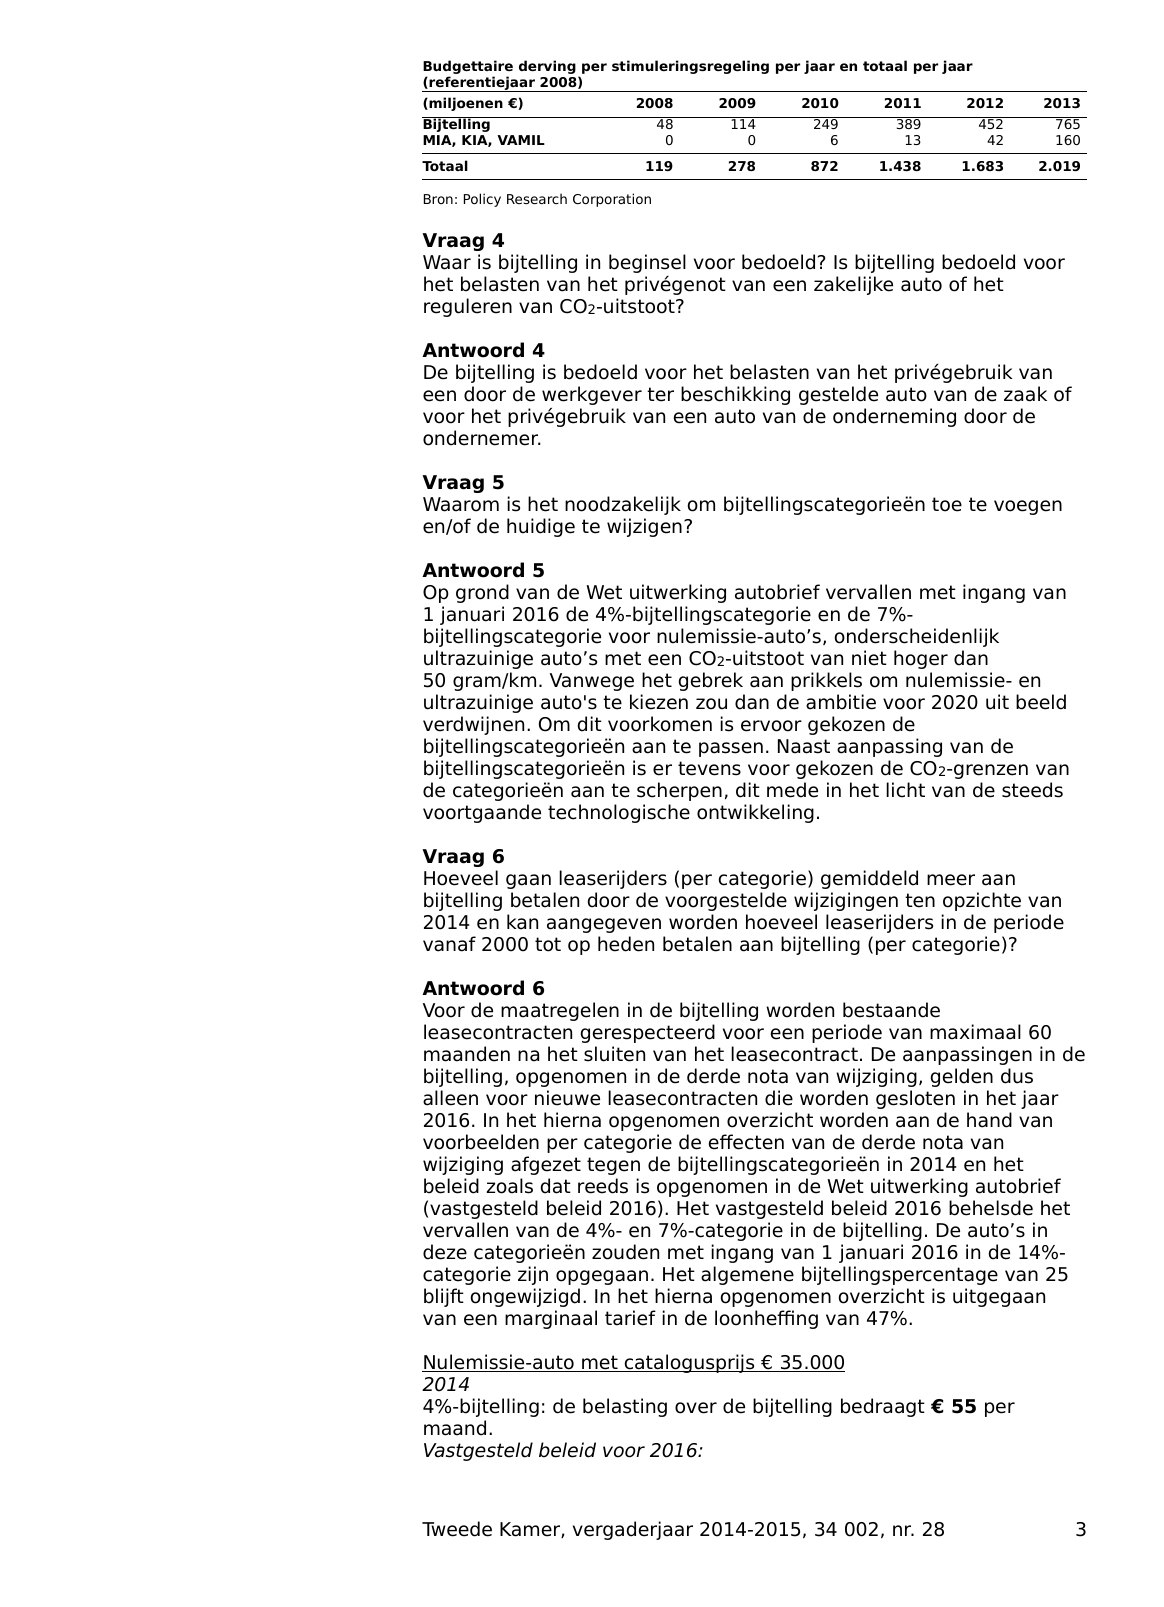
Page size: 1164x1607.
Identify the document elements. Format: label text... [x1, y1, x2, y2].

table_cell 1.683 [927, 154, 1010, 179]
table_cell 2009 [679, 92, 762, 117]
text Waar is bijtelling in beginsel voor bedoeld? Is bijtelling bedoeld voor het belasten van het privégenot van een zakelijke auto of het reguleren van CO2-uitstoot? [422, 252, 1087, 318]
table_cell (miljoenen €) [422, 92, 596, 117]
text Antwoord 6 [422, 978, 1087, 1000]
table_cell 42 [927, 133, 1010, 153]
text Vraag 4 [422, 230, 1087, 252]
text Waarom is het noodzakelijk om bijtellingscategorieën toe te voegen en/of de huidige te wijzigen? [422, 494, 1087, 538]
table_cell 0 [596, 133, 679, 153]
table_cell 2010 [762, 92, 844, 117]
text 2014 [422, 1374, 1087, 1396]
text 4%-bijtelling: de belasting over de bijtelling bedraagt € 55 per maand. [422, 1396, 1087, 1440]
table_cell 278 [679, 154, 762, 179]
text Voor de maatregelen in de bijtelling worden bestaande leasecontracten gerespecteerd voor een periode van maximaal 60 maanden na het sluiten van het leasecontract. De aanpassingen in de bijtelling, opgenomen in de derde nota van wijziging, gelden dus alleen voor nieuwe leasecontracten die worden gesloten in het jaar 2016. In het hierna opgenomen overzicht worden aan de hand van voorbeelden per categorie de effecten van de derde nota van wijziging afgezet tegen de bijtellingscategorieën in 2014 en het beleid zoals dat reeds is opgenomen in de Wet uitwerking autobrief (vastgesteld beleid 2016). Het vastgesteld beleid 2016 behelsde het vervallen van de 4%- en 7%-categorie in de bijtelling. De auto’s in deze categorieën zouden met ingang van 1 januari 2016 in de 14%-categorie zijn opgegaan. Het algemene bijtellingspercentage van 25 blijft ongewijzigd. In het hierna opgenomen overzicht is uitgegaan van een marginaal tarief in de loonheffing van 47%. [422, 1000, 1087, 1330]
table_cell 1.438 [845, 154, 927, 179]
table_cell 13 [845, 133, 927, 153]
table_cell 389 [845, 118, 927, 132]
table_cell 249 [762, 118, 844, 132]
table_cell 765 [1010, 118, 1087, 132]
text Hoeveel gaan leaserijders (per categorie) gemiddeld meer aan bijtelling betalen door de voorgestelde wijzigingen ten opzichte van 2014 en kan aangegeven worden hoeveel leaserijders in de periode vanaf 2000 tot op heden betalen aan bijtelling (per categorie)? [422, 868, 1087, 956]
text Op grond van de Wet uitwerking autobrief vervallen met ingang van 1 januari 2016 de 4%-bijtellingscategorie en de 7%-bijtellingscategorie voor nulemissie-auto’s, onderscheidenlijk ultrazuinige auto’s met een CO2-uitstoot van niet hoger dan 50 gram/km. Vanwege het gebrek aan prikkels om nulemissie- en ultrazuinige auto's te kiezen zou dan de ambitie voor 2020 uit beeld verdwijnen. Om dit voorkomen is ervoor gekozen de bijtellingscategorieën aan te passen. Naast aanpassing van de bijtellingscategorieën is er tevens voor gekozen de CO2-grenzen van de categorieën aan te scherpen, dit mede in het licht van de steeds voortgaande technologische ontwikkeling. [422, 582, 1087, 824]
text Vraag 5 [422, 472, 1087, 494]
table_cell 48 [596, 118, 679, 132]
table_cell MIA, KIA, VAMIL [422, 133, 596, 153]
table_cell Bron: Policy Research Corporation [422, 180, 1087, 207]
table_cell Bijtelling [422, 118, 596, 132]
table_cell 2008 [596, 92, 679, 117]
table_cell 2012 [927, 92, 1010, 117]
table_cell 872 [762, 154, 844, 179]
table_cell 160 [1010, 133, 1087, 153]
table_cell 119 [596, 154, 679, 179]
text Antwoord 4 [422, 340, 1087, 362]
text Antwoord 5 [422, 560, 1087, 582]
table_cell 6 [762, 133, 844, 153]
text Vastgesteld beleid voor 2016: [422, 1440, 1087, 1462]
table_header Budgettaire derving per stimuleringsregeling per jaar en totaal per jaar (referentiejaar 2008) [422, 59, 1087, 91]
table_cell 0 [679, 133, 762, 153]
table_cell 114 [679, 118, 762, 132]
text De bijtelling is bedoeld voor het belasten van het privégebruik van een door de werkgever ter beschikking gestelde auto van de zaak of voor het privégebruik van een auto van de onderneming door de ondernemer. [422, 362, 1087, 450]
table_cell 2013 [1010, 92, 1087, 117]
table_cell 452 [927, 118, 1010, 132]
text Vraag 6 [422, 846, 1087, 868]
table_cell 2.019 [1010, 154, 1087, 179]
table_cell 2011 [845, 92, 927, 117]
text Nulemissie-auto met catalogusprijs € 35.000 [422, 1352, 1087, 1374]
table_cell Totaal [422, 154, 596, 179]
